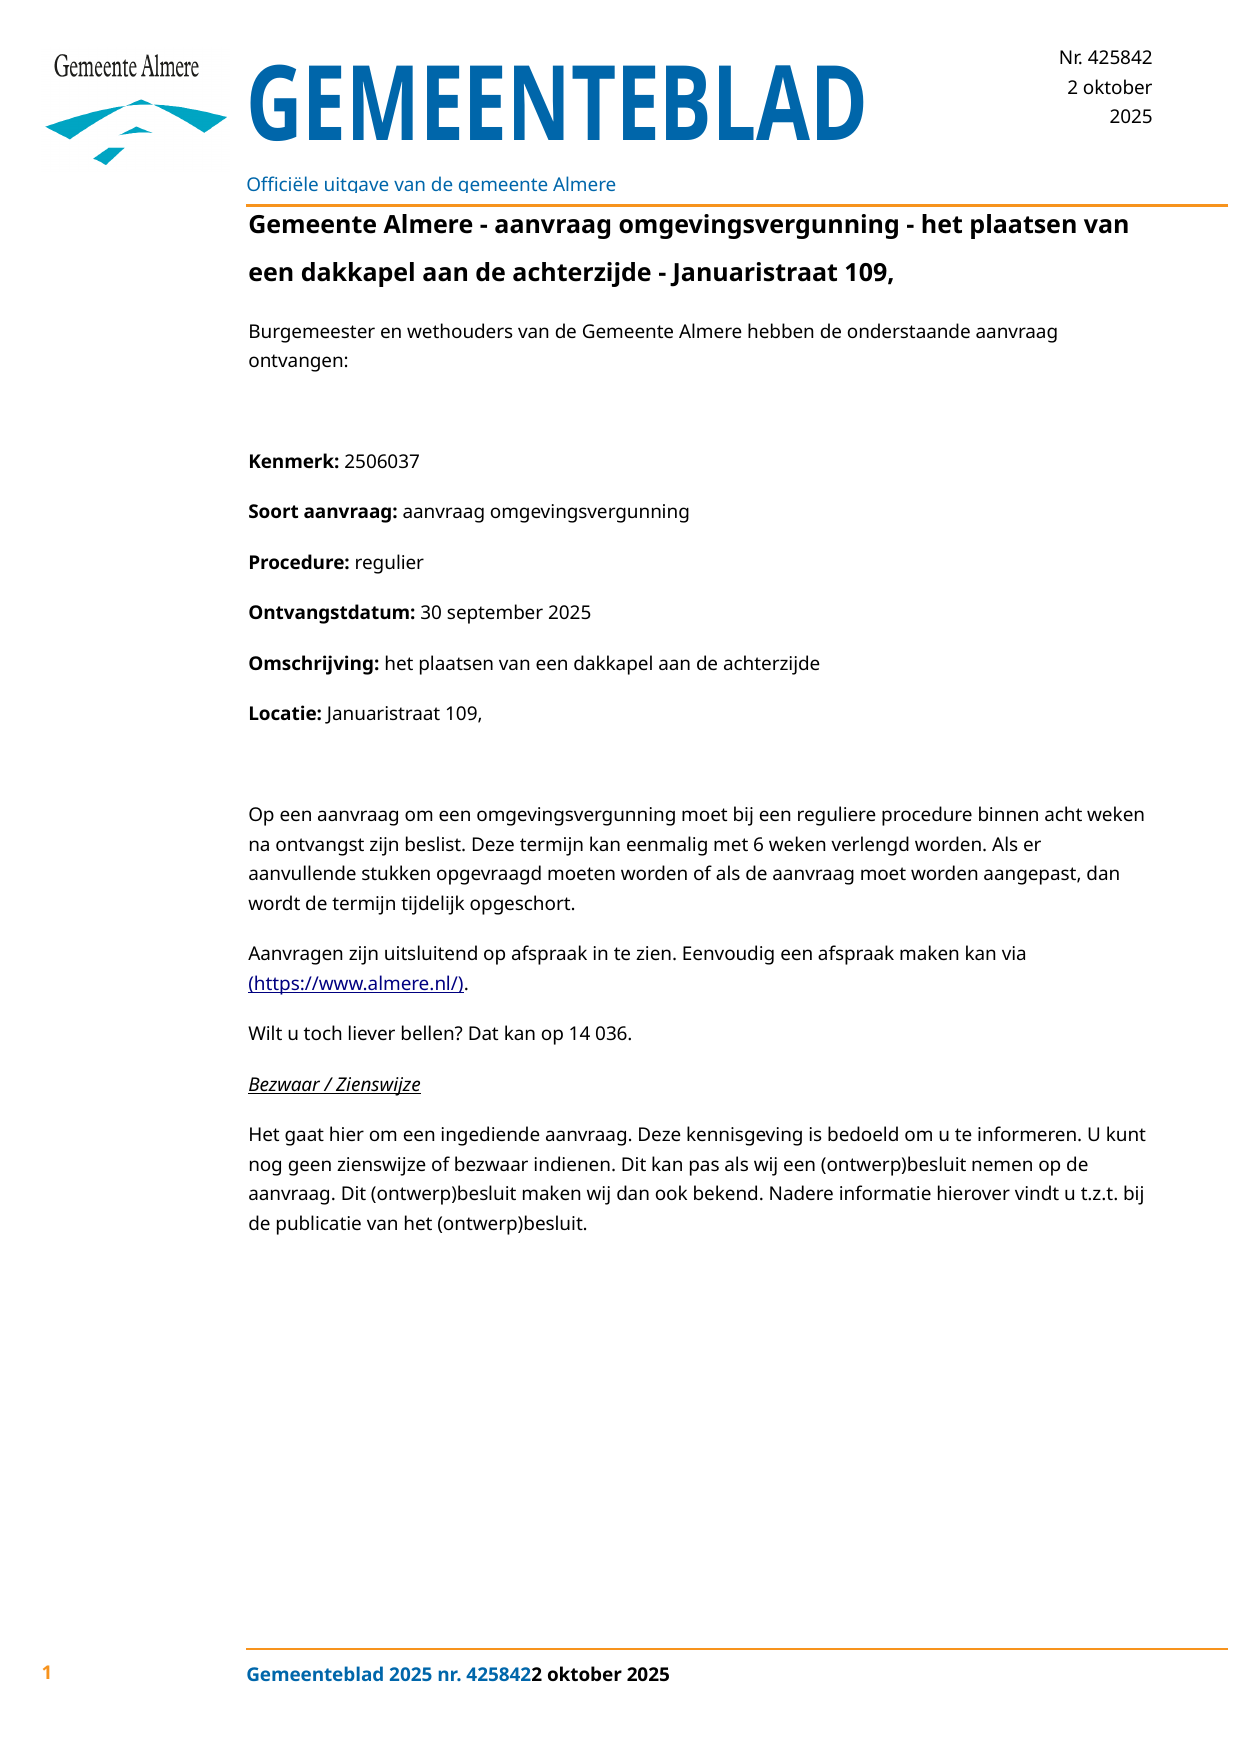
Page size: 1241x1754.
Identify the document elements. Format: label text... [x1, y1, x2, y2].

text Wilt u toch liever bellen? Dat kan op 14 036. [248, 1020, 1152, 1046]
text Gemeente Almere - aanvraag omgevingsvergunning - het plaatsen van een dakkapel aan de achterzijde - Januaristraat 109, [248, 207, 1152, 288]
text Procedure: regulier [248, 549, 1152, 575]
text Op een aanvraag om een omgevingsvergunning moet bij een reguliere procedure binnen acht weken na ontvangst zijn beslist. Deze termijn kan eenmalig met 6 weken verlengd worden. Als er aanvullende stukken opgevraagd moeten worden of als de aanvraag moet worden aangepast, dan wordt de termijn tijdelijk opgeschort. [248, 801, 1152, 916]
picture [41, 47, 231, 172]
text Aanvragen zijn uitsluitend op afspraak in te zien. Eenvoudig een afspraak maken kan via (https://www.almere.nl/). [248, 940, 1152, 996]
text Het gaat hier om een ingediende aanvraag. Deze kennisgeving is bedoeld om u te informeren. U kunt nog geen zienswijze of bezwaar indienen. Dit kan pas als wij een (ontwerp)besluit nemen op de aanvraag. Dit (ontwerp)besluit maken wij dan ook bekend. Nadere informatie hierover vindt u t.z.t. bij de publicatie van het (ontwerp)besluit. [248, 1121, 1152, 1236]
text Burgemeester en wethouders van de Gemeente Almere hebben de onderstaande aanvraag ontvangen: [248, 318, 1152, 373]
text Ontvangstdatum: 30 september 2025 [248, 599, 1152, 625]
text Locatie: Januaristraat 109, [248, 700, 1152, 726]
text Soort aanvraag: aanvraag omgevingsvergunning [248, 499, 1152, 524]
text Bezwaar / Zienswijze [248, 1071, 1152, 1097]
text Omschrijving: het plaatsen van een dakkapel aan de achterzijde [248, 650, 1152, 676]
text Kenmerk: 2506037 [248, 448, 1152, 474]
